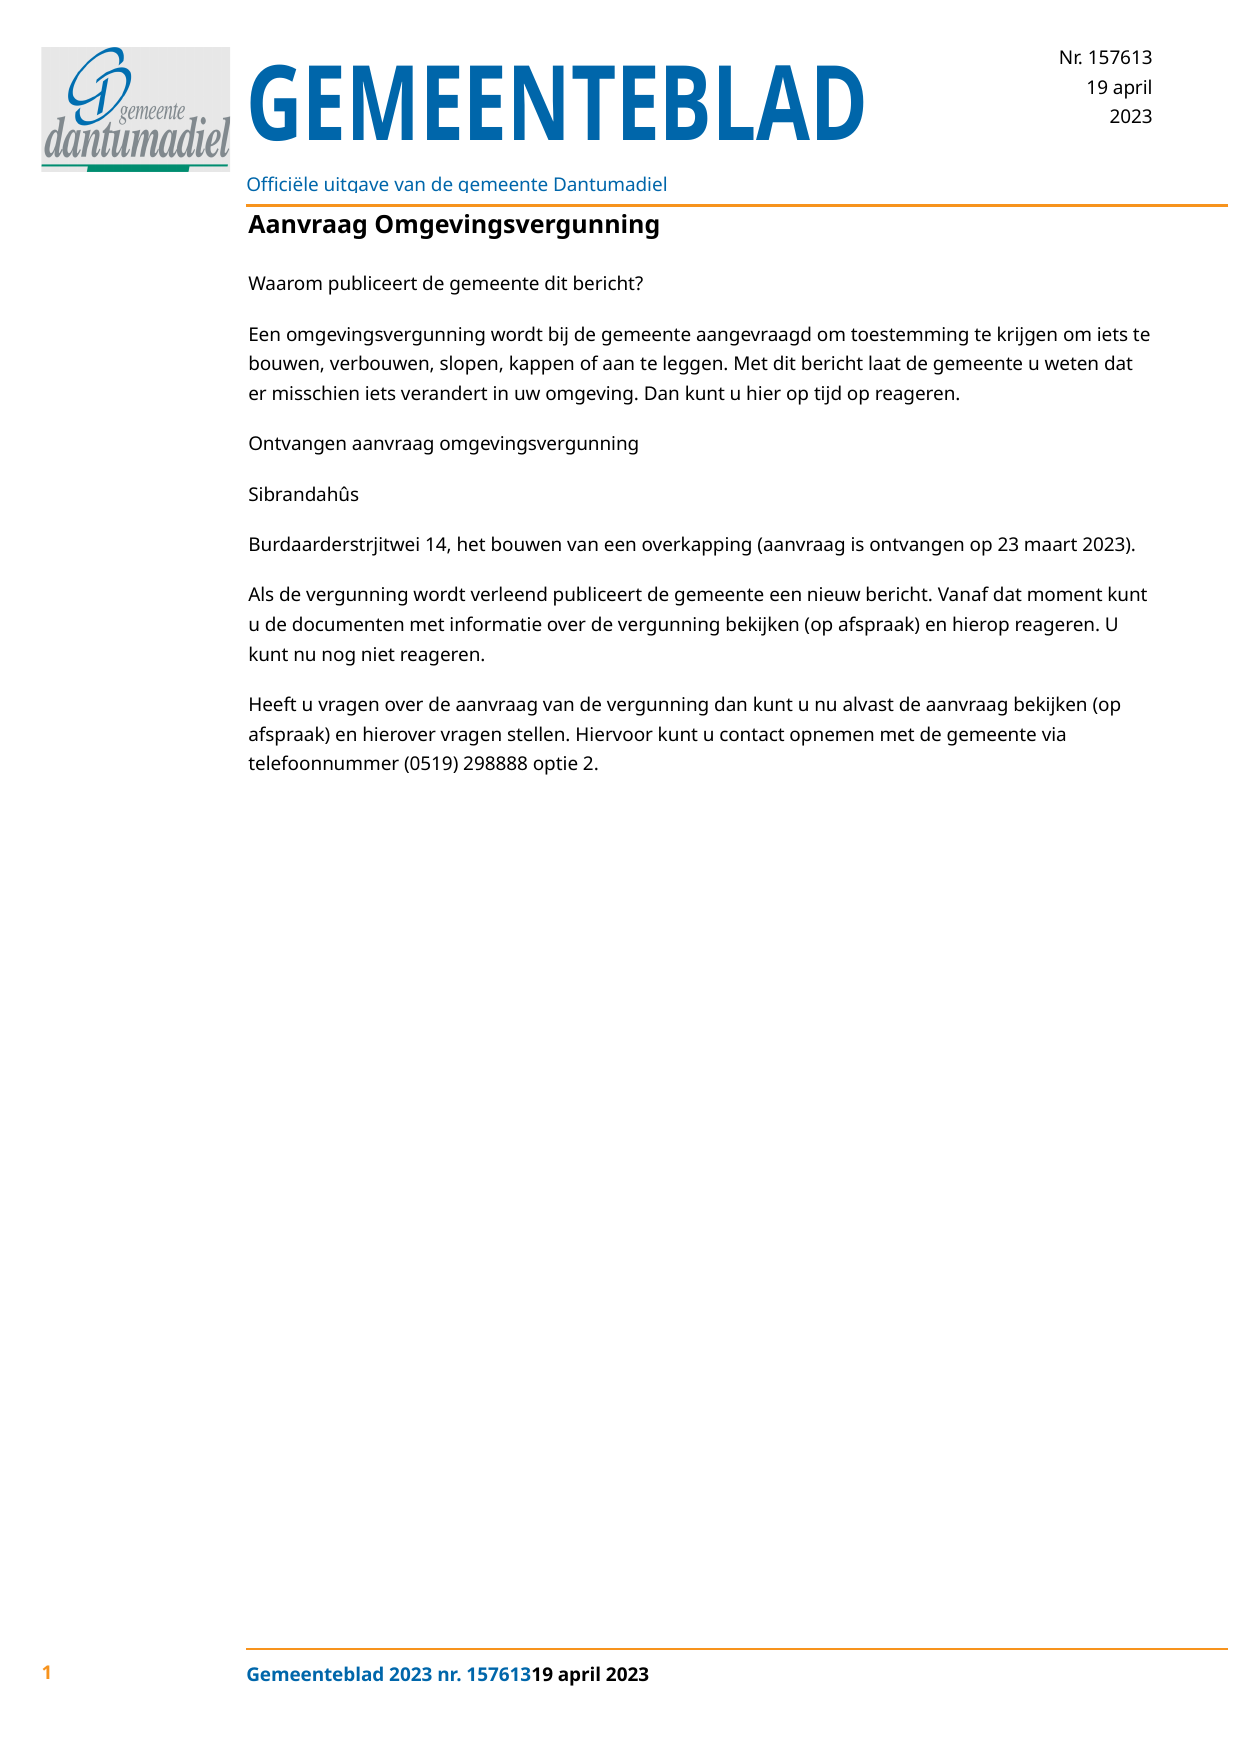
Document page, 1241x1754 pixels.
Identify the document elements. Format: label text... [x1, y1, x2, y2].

text Ontvangen aanvraag omgevingsvergunning [248, 430, 1152, 456]
picture [41, 47, 231, 172]
text Heeft u vragen over de aanvraag van de vergunning dan kunt u nu alvast de aanvraag bekijken (op afspraak) en hierover vragen stellen. Hiervoor kunt u contact opnemen met de gemeente via telefoonnummer (0519) 298888 optie 2. [248, 691, 1152, 776]
text Burdaarderstrjitwei 14, het bouwen van een overkapping (aanvraag is ontvangen op 23 maart 2023). [248, 531, 1152, 557]
text Een omgevingsvergunning wordt bij de gemeente aangevraagd om toestemming te krijgen om iets te bouwen, verbouwen, slopen, kappen of aan te leggen. Met dit bericht laat de gemeente u weten dat er misschien iets verandert in uw omgeving. Dan kunt u hier op tijd op reageren. [248, 321, 1152, 406]
text Als de vergunning wordt verleend publiceert de gemeente een nieuw bericht. Vanaf dat moment kunt u de documenten met informatie over de vergunning bekijken (op afspraak) en hierop reageren. U kunt nu nog niet reageren. [248, 582, 1152, 666]
text Waarom publiceert de gemeente dit bericht? [248, 270, 1152, 296]
text Aanvraag Omgevingsvergunning [248, 207, 1152, 241]
text Sibrandahûs [248, 481, 1152, 506]
